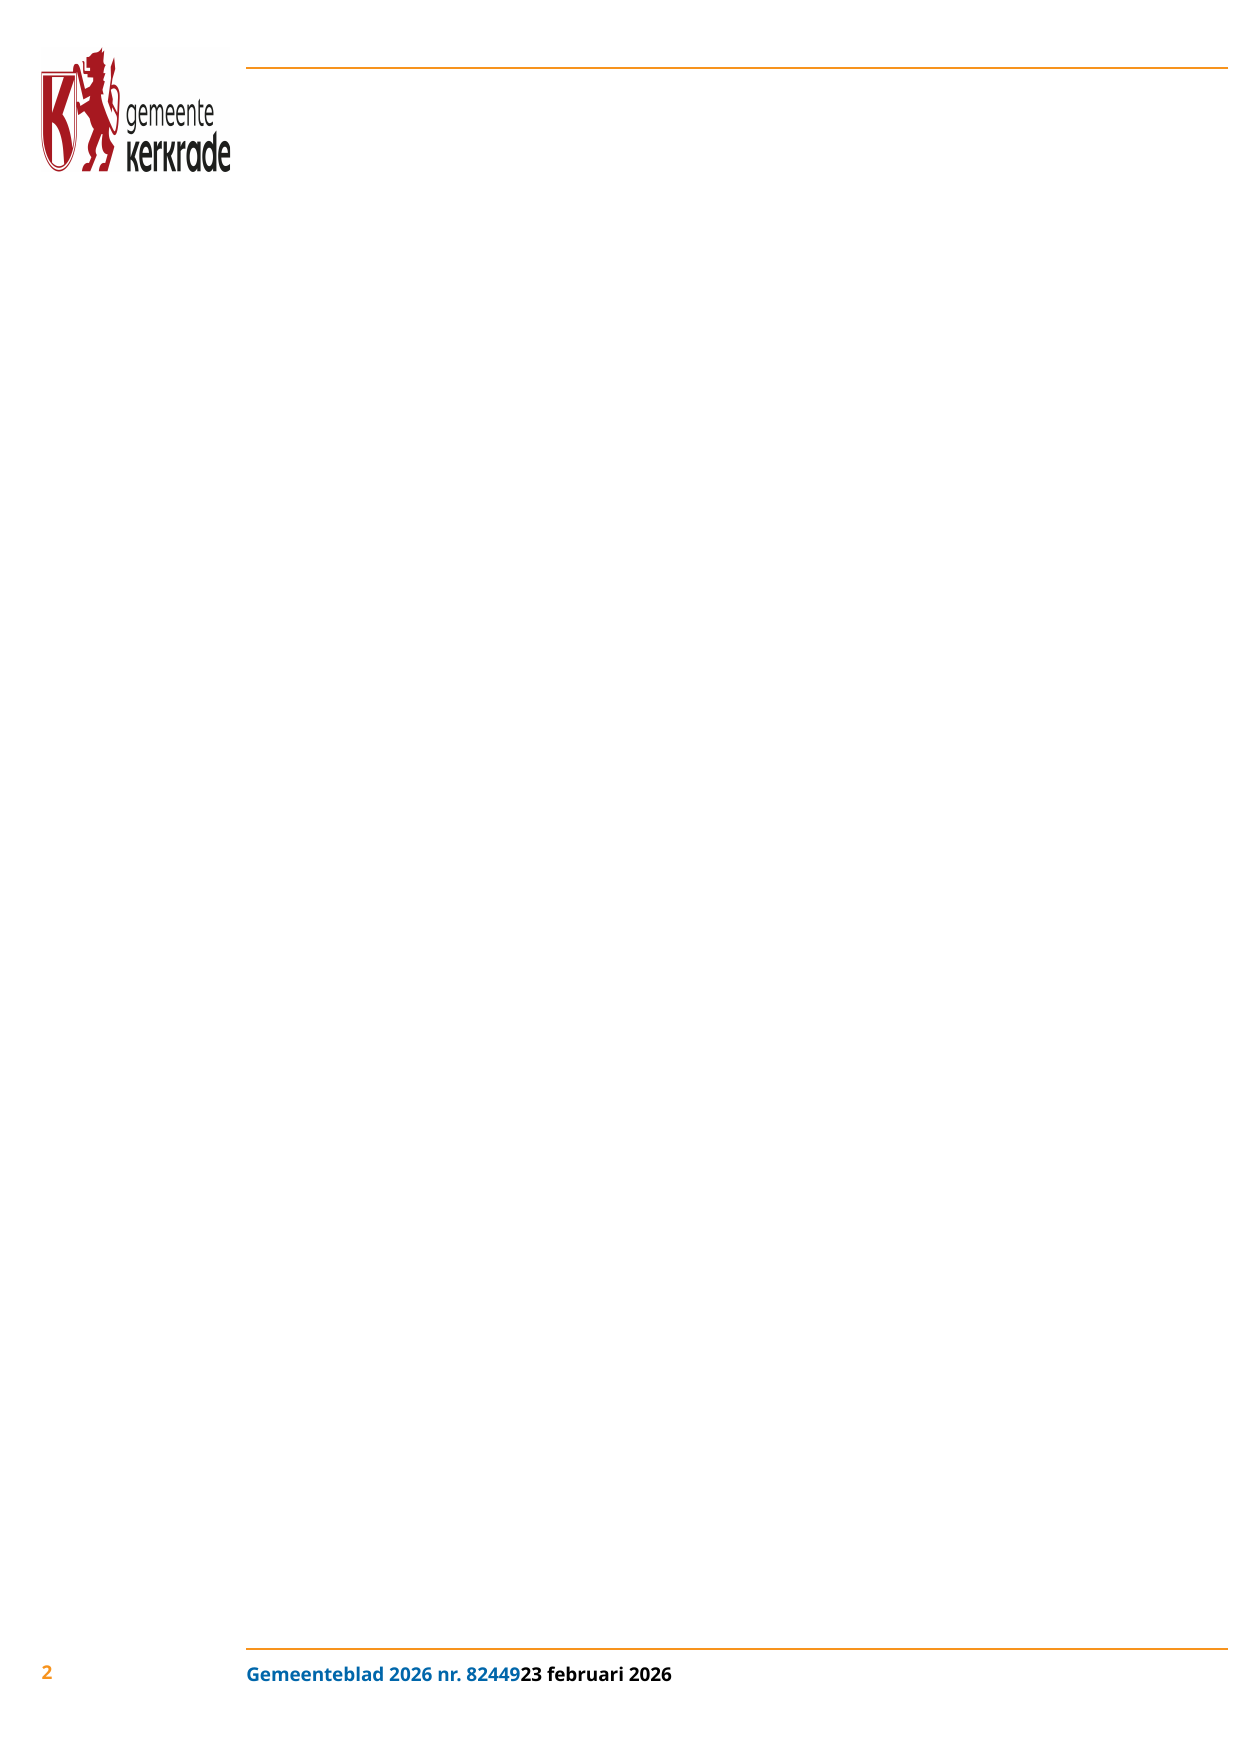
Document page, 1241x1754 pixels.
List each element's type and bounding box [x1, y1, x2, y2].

picture [41, 47, 231, 172]
